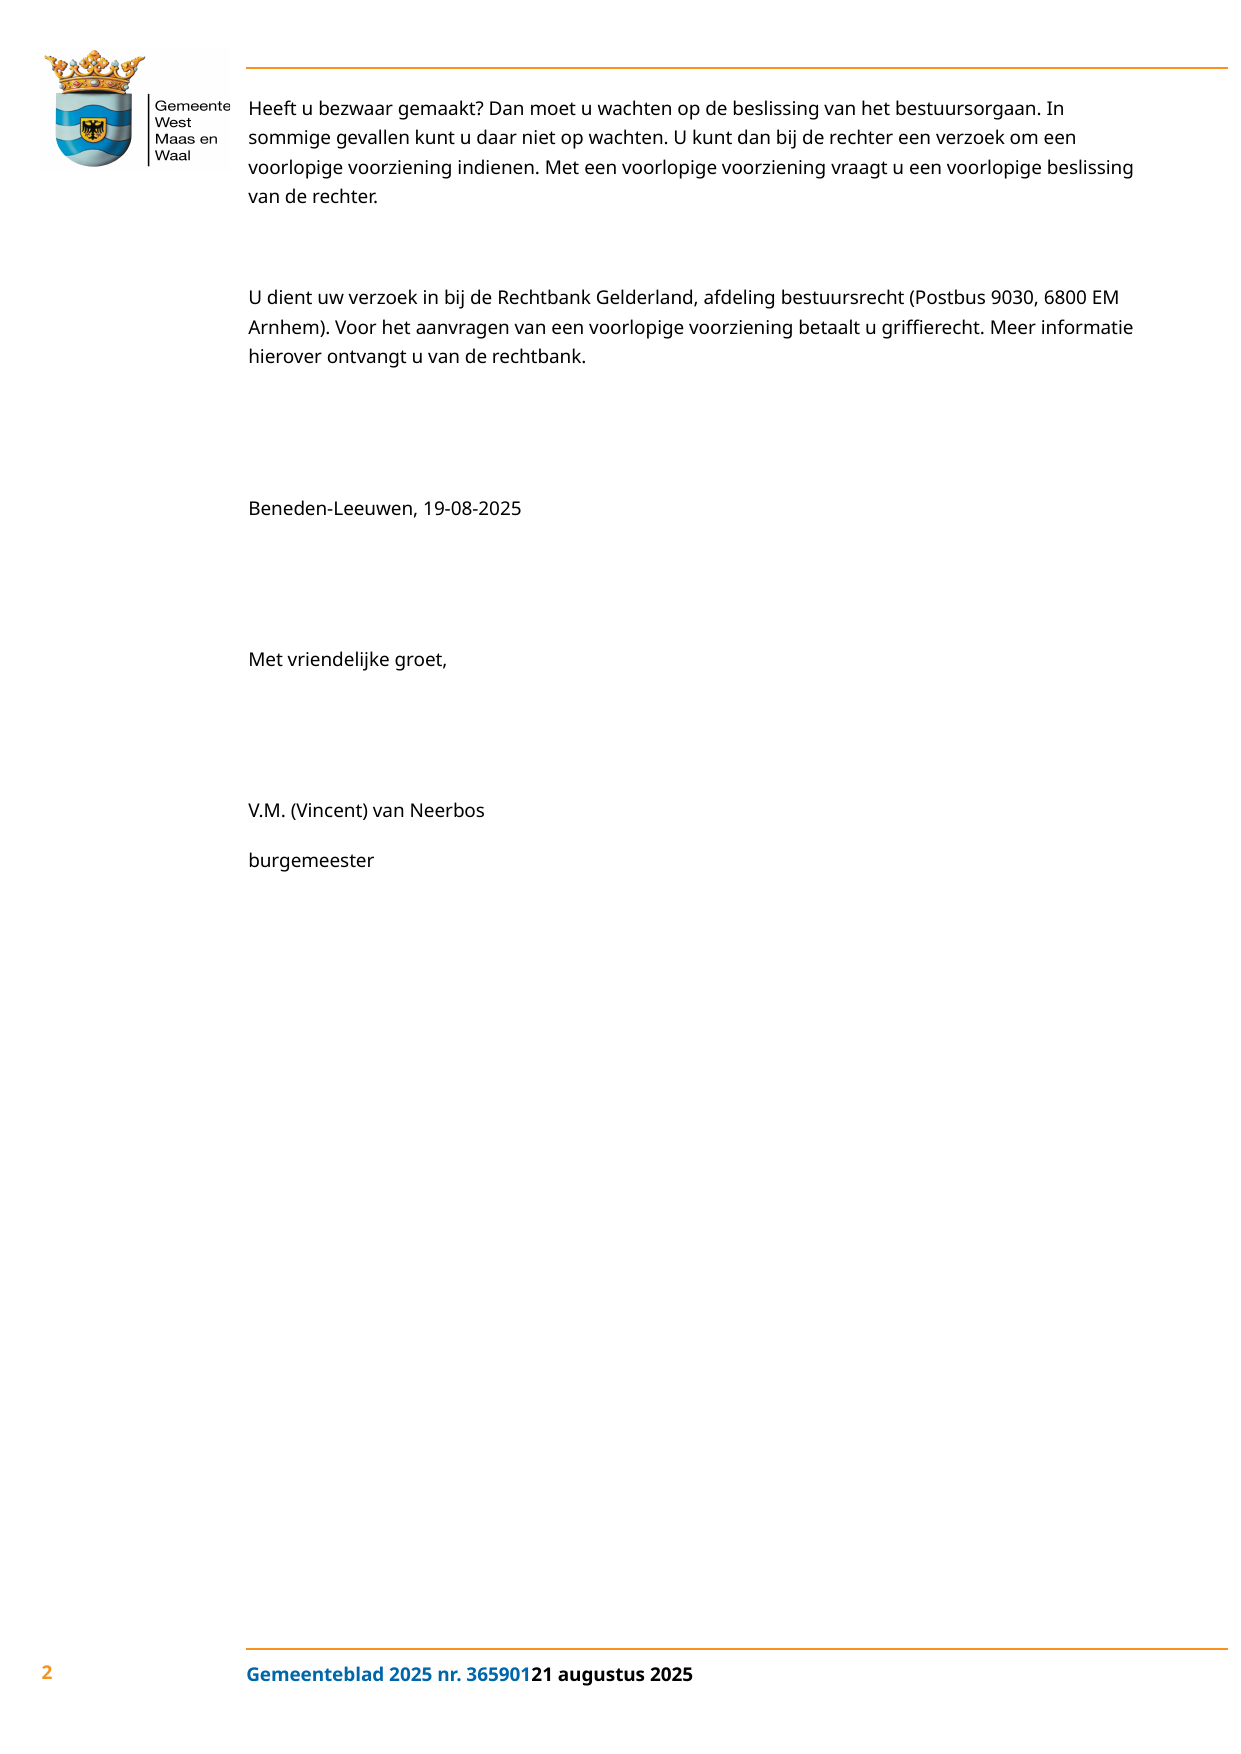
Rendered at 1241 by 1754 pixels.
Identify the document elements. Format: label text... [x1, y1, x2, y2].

text Heeft u bezwaar gemaakt? Dan moet u wachten op de beslissing van het bestuursorgaan. In sommige gevallen kunt u daar niet op wachten. U kunt dan bij de rechter een verzoek om een voorlopige voorziening indienen. Met een voorlopige voorziening vraagt u een voorlopige beslissing van de rechter. [248, 95, 1152, 209]
text V.M. (Vincent) van Neerbos [248, 797, 1152, 823]
text U dient uw verzoek in bij de Rechtbank Gelderland, afdeling bestuursrecht (Postbus 9030, 6800 EM Arnhem). Voor het aanvragen van een voorlopige voorziening betaalt u griffierecht. Meer informatie hierover ontvangt u van de rechtbank. [248, 284, 1152, 369]
text burgemeester [248, 848, 1152, 873]
text Met vriendelijke groet, [248, 646, 1152, 672]
text Beneden-Leeuwen, 19-08-2025 [248, 495, 1152, 521]
picture [41, 47, 231, 172]
